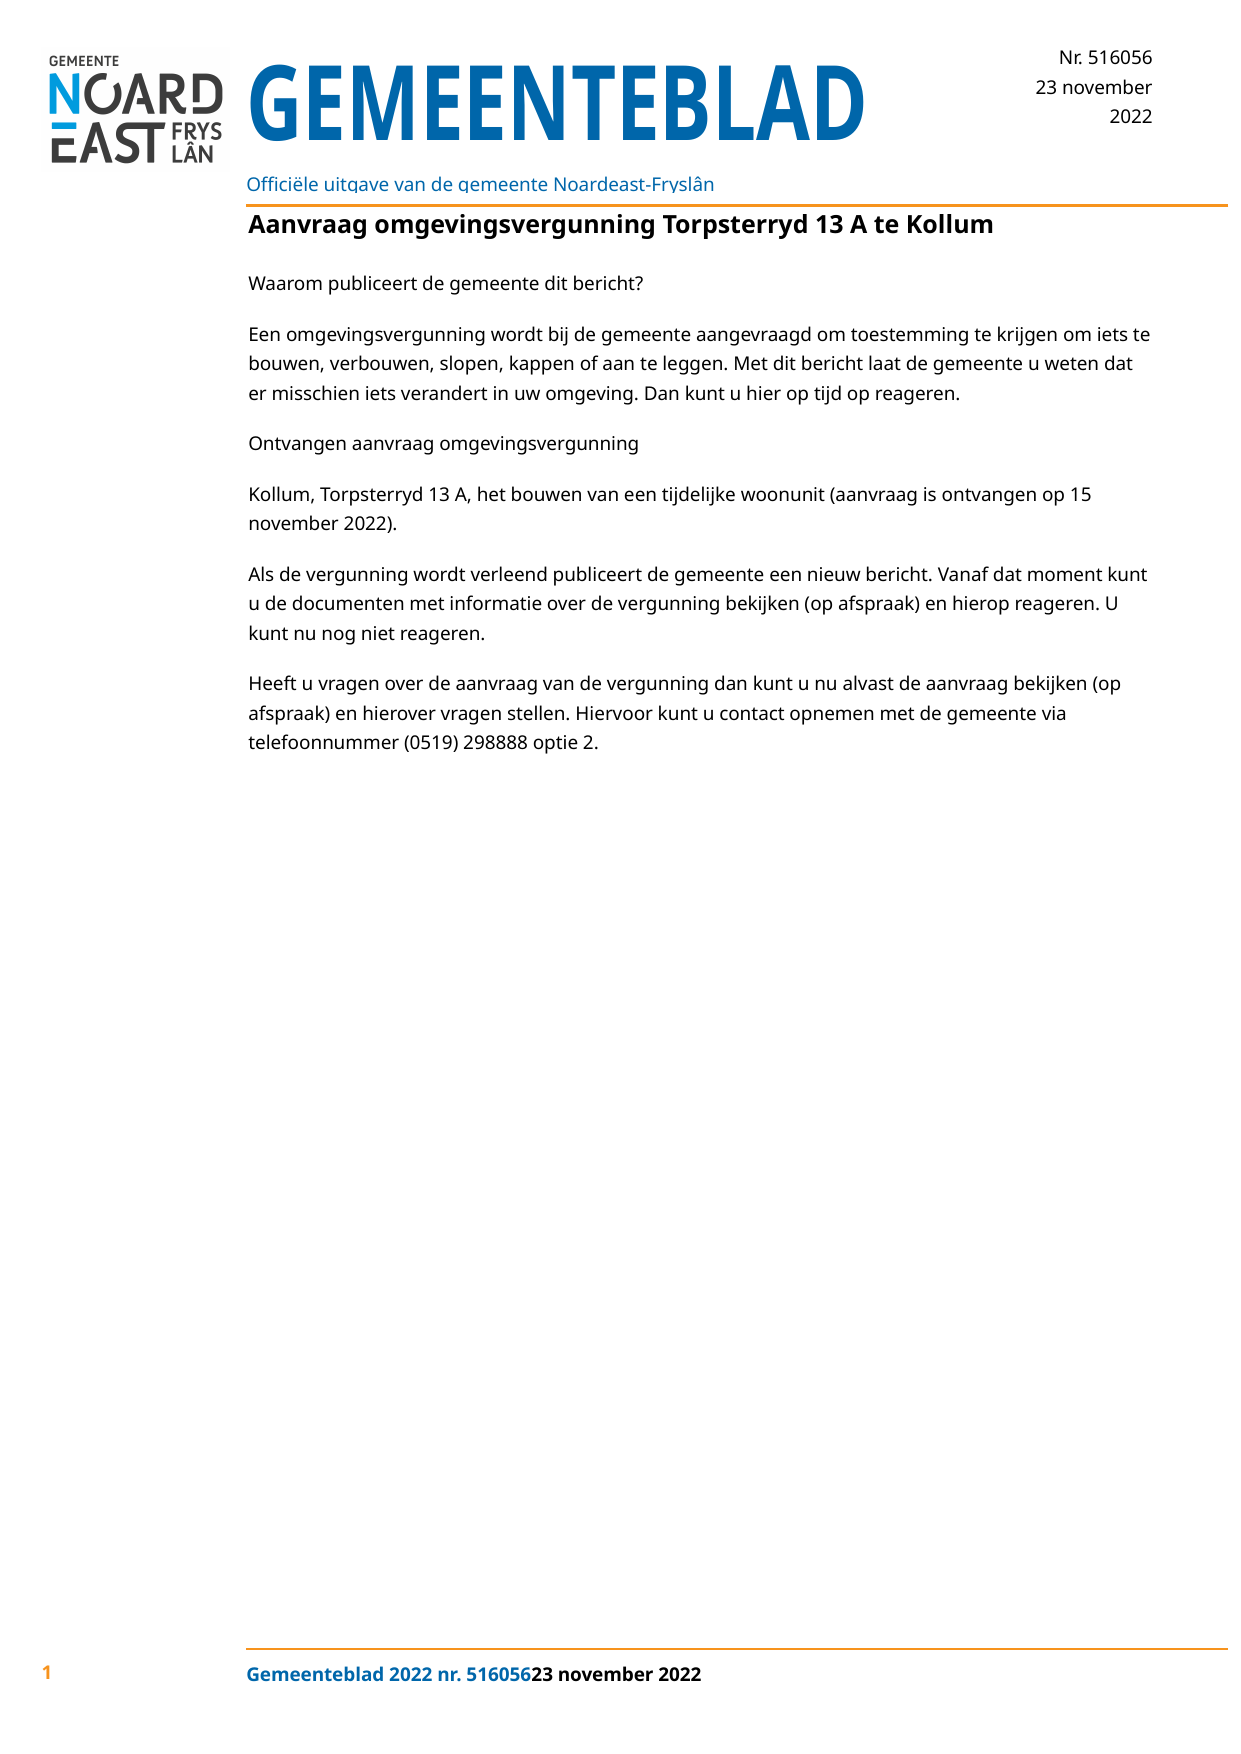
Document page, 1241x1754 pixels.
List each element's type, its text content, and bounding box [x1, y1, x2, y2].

text Als de vergunning wordt verleend publiceert de gemeente een nieuw bericht. Vanaf dat moment kunt u de documenten met informatie over de vergunning bekijken (op afspraak) en hierop reageren. U kunt nu nog niet reageren. [248, 561, 1152, 646]
text Aanvraag omgevingsvergunning Torpsterryd 13 A te Kollum [248, 207, 1152, 241]
text Ontvangen aanvraag omgevingsvergunning [248, 430, 1152, 456]
picture [41, 47, 231, 172]
text Kollum, Torpsterryd 13 A, het bouwen van een tijdelijke woonunit (aanvraag is ontvangen op 15 november 2022). [248, 481, 1152, 536]
text Waarom publiceert de gemeente dit bericht? [248, 270, 1152, 296]
text Heeft u vragen over de aanvraag van de vergunning dan kunt u nu alvast de aanvraag bekijken (op afspraak) en hierover vragen stellen. Hiervoor kunt u contact opnemen met de gemeente via telefoonnummer (0519) 298888 optie 2. [248, 670, 1152, 755]
text Een omgevingsvergunning wordt bij de gemeente aangevraagd om toestemming te krijgen om iets te bouwen, verbouwen, slopen, kappen of aan te leggen. Met dit bericht laat de gemeente u weten dat er misschien iets verandert in uw omgeving. Dan kunt u hier op tijd op reageren. [248, 321, 1152, 406]
